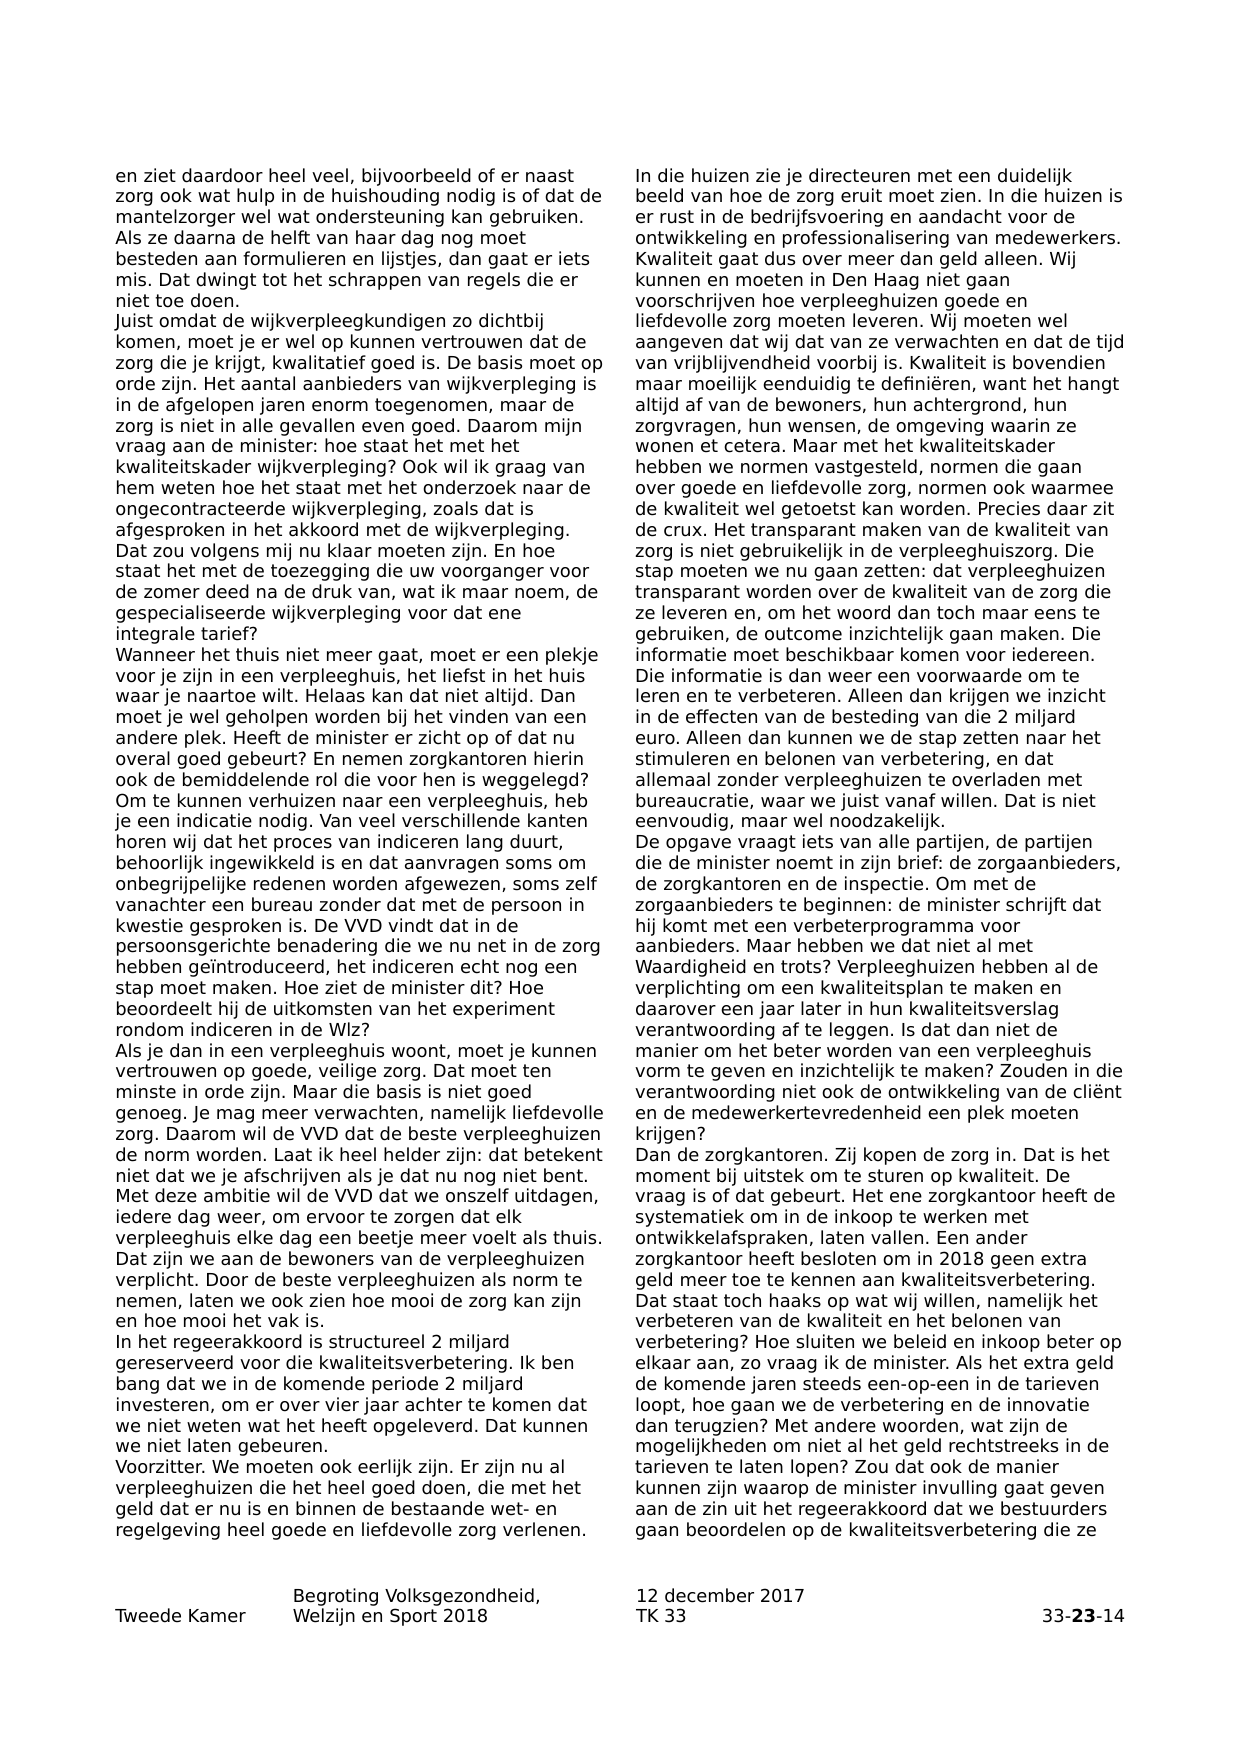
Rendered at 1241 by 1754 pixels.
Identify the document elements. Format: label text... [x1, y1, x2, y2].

text Voorzitter. We moeten ook eerlijk zijn. Er zijn nu al verpleeghuizen die het heel goed doen, die met het geld dat er nu is en binnen de bestaande wet- en regelgeving heel goede en liefdevolle zorg verlenen. [115, 1457, 605, 1540]
text Wanneer het thuis niet meer gaat, moet er een plekje voor je zijn in een verpleeghuis, het liefst in het huis waar je naartoe wilt. Helaas kan dat niet altijd. Dan moet je wel geholpen worden bij het vinden van een andere plek. Heeft de minister er zicht op of dat nu overal goed gebeurt? En nemen zorgkantoren hierin ook de bemiddelende rol die voor hen is weggelegd? [115, 644, 605, 790]
text Als je dan in een verpleeghuis woont, moet je kunnen vertrouwen op goede, veilige zorg. Dat moet ten minste in orde zijn. Maar die basis is niet goed genoeg. Je mag meer verwachten, namelijk liefdevolle zorg. Daarom wil de VVD dat de beste verpleeghuizen de norm worden. Laat ik heel helder zijn: dat betekent niet dat we je afschrijven als je dat nu nog niet bent. Met deze ambitie wil de VVD dat we onszelf uitdagen, iedere dag weer, om ervoor te zorgen dat elk verpleeghuis elke dag een beetje meer voelt als thuis. Dat zijn we aan de bewoners van de verpleeghuizen verplicht. Door de beste verpleeghuizen als norm te nemen, laten we ook zien hoe mooi de zorg kan zijn en hoe mooi het vak is. [115, 1040, 605, 1332]
text In het regeerakkoord is structureel 2 miljard gereserveerd voor die kwaliteitsverbetering. Ik ben bang dat we in de komende periode 2 miljard investeren, om er over vier jaar achter te komen dat we niet weten wat het heeft opgeleverd. Dat kunnen we niet laten gebeuren. [115, 1332, 605, 1457]
text Juist omdat de wijkverpleegkundigen zo dichtbij komen, moet je er wel op kunnen vertrouwen dat de zorg die je krijgt, kwalitatief goed is. De basis moet op orde zijn. Het aantal aanbieders van wijkverpleging is in de afgelopen jaren enorm toegenomen, maar de zorg is niet in alle gevallen even goed. Daarom mijn vraag aan de minister: hoe staat het met het kwaliteitskader wijkverpleging? Ook wil ik graag van hem weten hoe het staat met het onderzoek naar de ongecontracteerde wijkverpleging, zoals dat is afgesproken in het akkoord met de wijkverpleging. Dat zou volgens mij nu klaar moeten zijn. En hoe staat het met de toezegging die uw voorganger voor de zomer deed na de druk van, wat ik maar noem, de gespecialiseerde wijkverpleging voor dat ene integrale tarief? [115, 311, 605, 644]
text Om te kunnen verhuizen naar een verpleeghuis, heb je een indicatie nodig. Van veel verschillende kanten horen wij dat het proces van indiceren lang duurt, behoorlijk ingewikkeld is en dat aanvragen soms om onbegrijpelijke redenen worden afgewezen, soms zelf vanachter een bureau zonder dat met de persoon in kwestie gesproken is. De VVD vindt dat in de persoonsgerichte benadering die we nu net in de zorg hebben geïntroduceerd, het indiceren echt nog een stap moet maken. Hoe ziet de minister dit? Hoe beoordeelt hij de uitkomsten van het experiment rondom indiceren in de Wlz? [115, 790, 605, 1040]
text De opgave vraagt iets van alle partijen, de partijen die de minister noemt in zijn brief: de zorgaanbieders, de zorgkantoren en de inspectie. Om met de zorgaanbieders te beginnen: de minister schrijft dat hij komt met een verbeterprogramma voor aanbieders. Maar hebben we dat niet al met Waardigheid en trots? Verpleeghuizen hebben al de verplichting om een kwaliteitsplan te maken en daarover een jaar later in hun kwaliteitsverslag verantwoording af te leggen. Is dat dan niet de manier om het beter worden van een verpleeghuis vorm te geven en inzichtelijk te maken? Zouden in die verantwoording niet ook de ontwikkeling van de cliënt en de medewerkertevredenheid een plek moeten krijgen? [635, 832, 1125, 1144]
text Dan de zorgkantoren. Zij kopen de zorg in. Dat is het moment bij uitstek om te sturen op kwaliteit. De vraag is of dat gebeurt. Het ene zorgkantoor heeft de systematiek om in de inkoop te werken met ontwikkelafspraken, laten vallen. Een ander zorgkantoor heeft besloten om in 2018 geen extra geld meer toe te kennen aan kwaliteitsverbetering. Dat staat toch haaks op wat wij willen, namelijk het verbeteren van de kwaliteit en het belonen van verbetering? Hoe sluiten we beleid en inkoop beter op elkaar aan, zo vraag ik de minister. Als het extra geld de komende jaren steeds een-op-een in de tarieven loopt, hoe gaan we de verbetering en de innovatie dan terugzien? Met andere woorden, wat zijn de mogelijkheden om niet al het geld rechtstreeks in de tarieven te laten lopen? Zou dat ook de manier kunnen zijn waarop de minister invulling gaat geven aan de zin uit het regeerakkoord dat we bestuurders gaan beoordelen op de kwaliteitsverbetering die ze [635, 1144, 1125, 1540]
text en ziet daardoor heel veel, bijvoorbeeld of er naast zorg ook wat hulp in de huishouding nodig is of dat de mantelzorger wel wat ondersteuning kan gebruiken. Als ze daarna de helft van haar dag nog moet besteden aan formulieren en lijstjes, dan gaat er iets mis. Dat dwingt tot het schrappen van regels die er niet toe doen. [115, 165, 605, 311]
text In die huizen zie je directeuren met een duidelijk beeld van hoe de zorg eruit moet zien. In die huizen is er rust in de bedrijfsvoering en aandacht voor de ontwikkeling en professionalisering van medewerkers. Kwaliteit gaat dus over meer dan geld alleen. Wij kunnen en moeten in Den Haag niet gaan voorschrijven hoe verpleeghuizen goede en liefdevolle zorg moeten leveren. Wij moeten wel aangeven dat wij dat van ze verwachten en dat de tijd van vrijblijvendheid voorbij is. Kwaliteit is bovendien maar moeilijk eenduidig te definiëren, want het hangt altijd af van de bewoners, hun achtergrond, hun zorgvragen, hun wensen, de omgeving waarin ze wonen et cetera. Maar met het kwaliteitskader hebben we normen vastgesteld, normen die gaan over goede en liefdevolle zorg, normen ook waarmee de kwaliteit wel getoetst kan worden. Precies daar zit de crux. Het transparant maken van de kwaliteit van zorg is niet gebruikelijk in de verpleeghuiszorg. Die stap moeten we nu gaan zetten: dat verpleeghuizen transparant worden over de kwaliteit van de zorg die ze leveren en, om het woord dan toch maar eens te gebruiken, de outcome inzichtelijk gaan maken. Die informatie moet beschikbaar komen voor iedereen. Die informatie is dan weer een voorwaarde om te leren en te verbeteren. Alleen dan krijgen we inzicht in de effecten van de besteding van die 2 miljard euro. Alleen dan kunnen we de stap zetten naar het stimuleren en belonen van verbetering, en dat allemaal zonder verpleeghuizen te overladen met bureaucratie, waar we juist vanaf willen. Dat is niet eenvoudig, maar wel noodzakelijk. [635, 165, 1125, 832]
